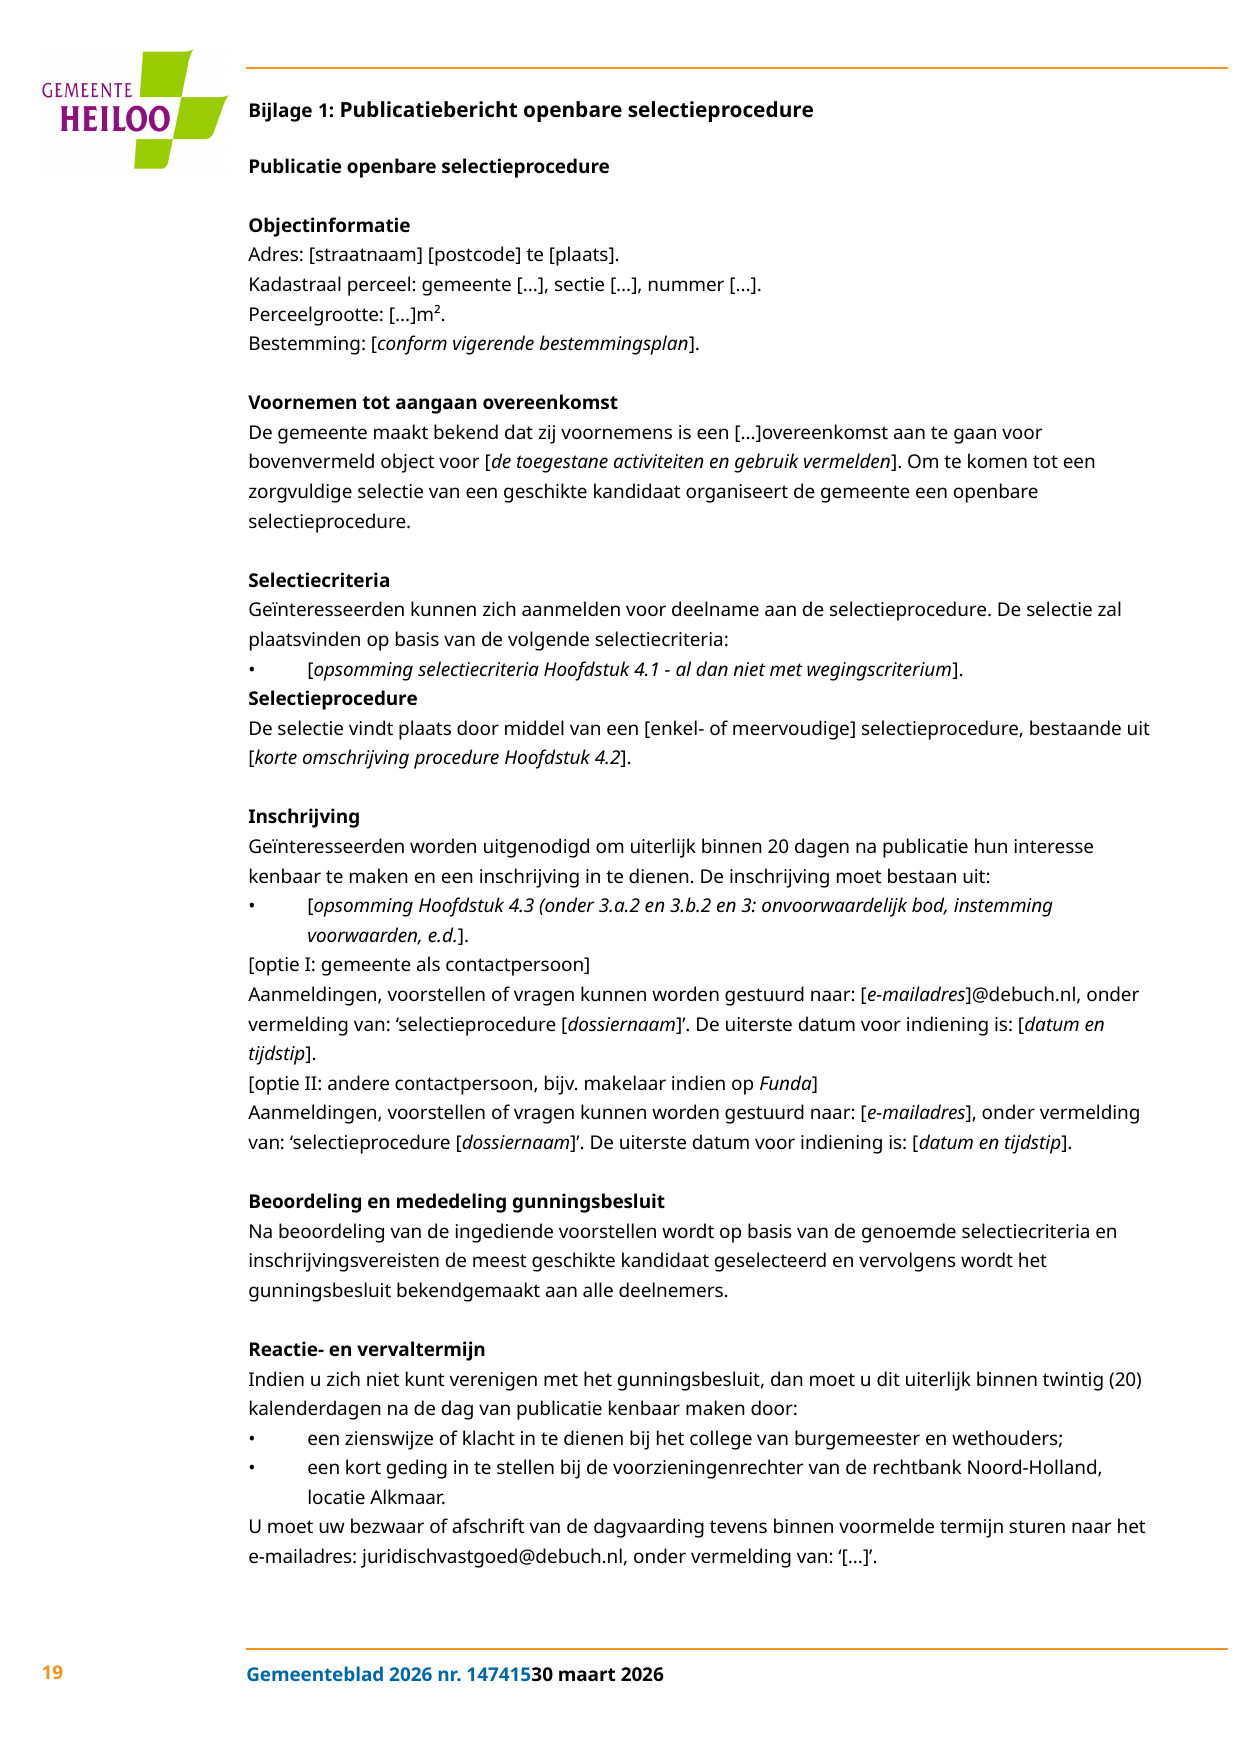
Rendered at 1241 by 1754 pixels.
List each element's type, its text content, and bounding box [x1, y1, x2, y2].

text Kadastraal perceel: gemeente [...], sectie [...], nummer [...]. [248, 271, 1152, 297]
text Aanmeldingen, voorstellen of vragen kunnen worden gestuurd naar: [e-mailadres]@debuch.nl, onder vermelding van: ‘selectieprocedure [dossiernaam]’. De uiterste datum voor indiening is: [datum en tijdstip]. [248, 981, 1152, 1066]
text Voornemen tot aangaan overeenkomst [248, 389, 1152, 415]
text Perceelgrootte: [...]m². [248, 301, 1152, 327]
text Reactie- en vervaltermijn [248, 1336, 1152, 1362]
text De selectie vindt plaats door middel van een [enkel- of meervoudige] selectieprocedure, bestaande uit [korte omschrijving procedure Hoofdstuk 4.2]. [248, 715, 1152, 770]
text Geïnteresseerden kunnen zich aanmelden voor deelname aan de selectieprocedure. De selectie zal plaatsvinden op basis van de volgende selectiecriteria: [248, 597, 1152, 652]
text U moet uw bezwaar of afschrift van de dagvaarding tevens binnen voormelde termijn sturen naar het e-mailadres: juridischvastgoed@debuch.nl, onder vermelding van: ‘[...]’. [248, 1514, 1152, 1569]
text Na beoordeling van de ingediende voorstellen wordt op basis van de genoemde selectiecriteria en inschrijvingsvereisten de meest geschikte kandidaat geselecteerd en vervolgens wordt het gunningsbesluit bekendgemaakt aan alle deelnemers. [248, 1218, 1152, 1303]
text Adres: [straatnaam] [postcode] te [plaats]. [248, 242, 1152, 267]
text [optie II: andere contactpersoon, bijv. makelaar indien op Funda] [248, 1070, 1152, 1096]
text [optie I: gemeente als contactpersoon] [248, 952, 1152, 977]
text Objectinformatie [248, 212, 1152, 238]
text Bijlage 1: Publicatiebericht openbare selectieprocedure [248, 95, 1152, 123]
text Indien u zich niet kunt verenigen met het gunningsbesluit, dan moet u dit uiterlijk binnen twintig (20) kalenderdagen na de dag van publicatie kenbaar maken door: [248, 1366, 1152, 1421]
text Selectiecriteria [248, 567, 1152, 593]
text Inschrijving [248, 804, 1152, 829]
text Beoordeling en mededeling gunningsbesluit [248, 1188, 1152, 1214]
list [opsomming selectiecriteria Hoofdstuk 4.1 - al dan niet met wegingscriterium]. [248, 656, 1152, 682]
text Selectieprocedure [248, 685, 1152, 711]
list een kort geding in te stellen bij de voorzieningenrechter van de rechtbank Noord-Holland, locatie Alkmaar. [248, 1454, 1152, 1510]
picture [41, 47, 231, 172]
text Aanmeldingen, voorstellen of vragen kunnen worden gestuurd naar: [e-mailadres], onder vermelding van: ‘selectieprocedure [dossiernaam]’. De uiterste datum voor indiening is: [datum en tijdstip]. [248, 1099, 1152, 1155]
list een zienswijze of klacht in te dienen bij het college van burgemeester en wethouders; [248, 1425, 1152, 1451]
text Publicatie openbare selectieprocedure [248, 153, 1152, 179]
list [opsomming Hoofdstuk 4.3 (onder 3.a.2 en 3.b.2 en 3: onvoorwaardelijk bod, instemming voorwaarden, e.d.]. [248, 892, 1152, 948]
text De gemeente maakt bekend dat zij voornemens is een [...]overeenkomst aan te gaan voor bovenvermeld object voor [de toegestane activiteiten en gebruik vermelden]. Om te komen tot een zorgvuldige selectie van een geschikte kandidaat organiseert de gemeente een openbare selectieprocedure. [248, 419, 1152, 534]
text Bestemming: [conform vigerende bestemmingsplan]. [248, 330, 1152, 356]
text Geïnteresseerden worden uitgenodigd om uiterlijk binnen 20 dagen na publicatie hun interesse kenbaar te maken en een inschrijving in te dienen. De inschrijving moet bestaan uit: [248, 833, 1152, 889]
